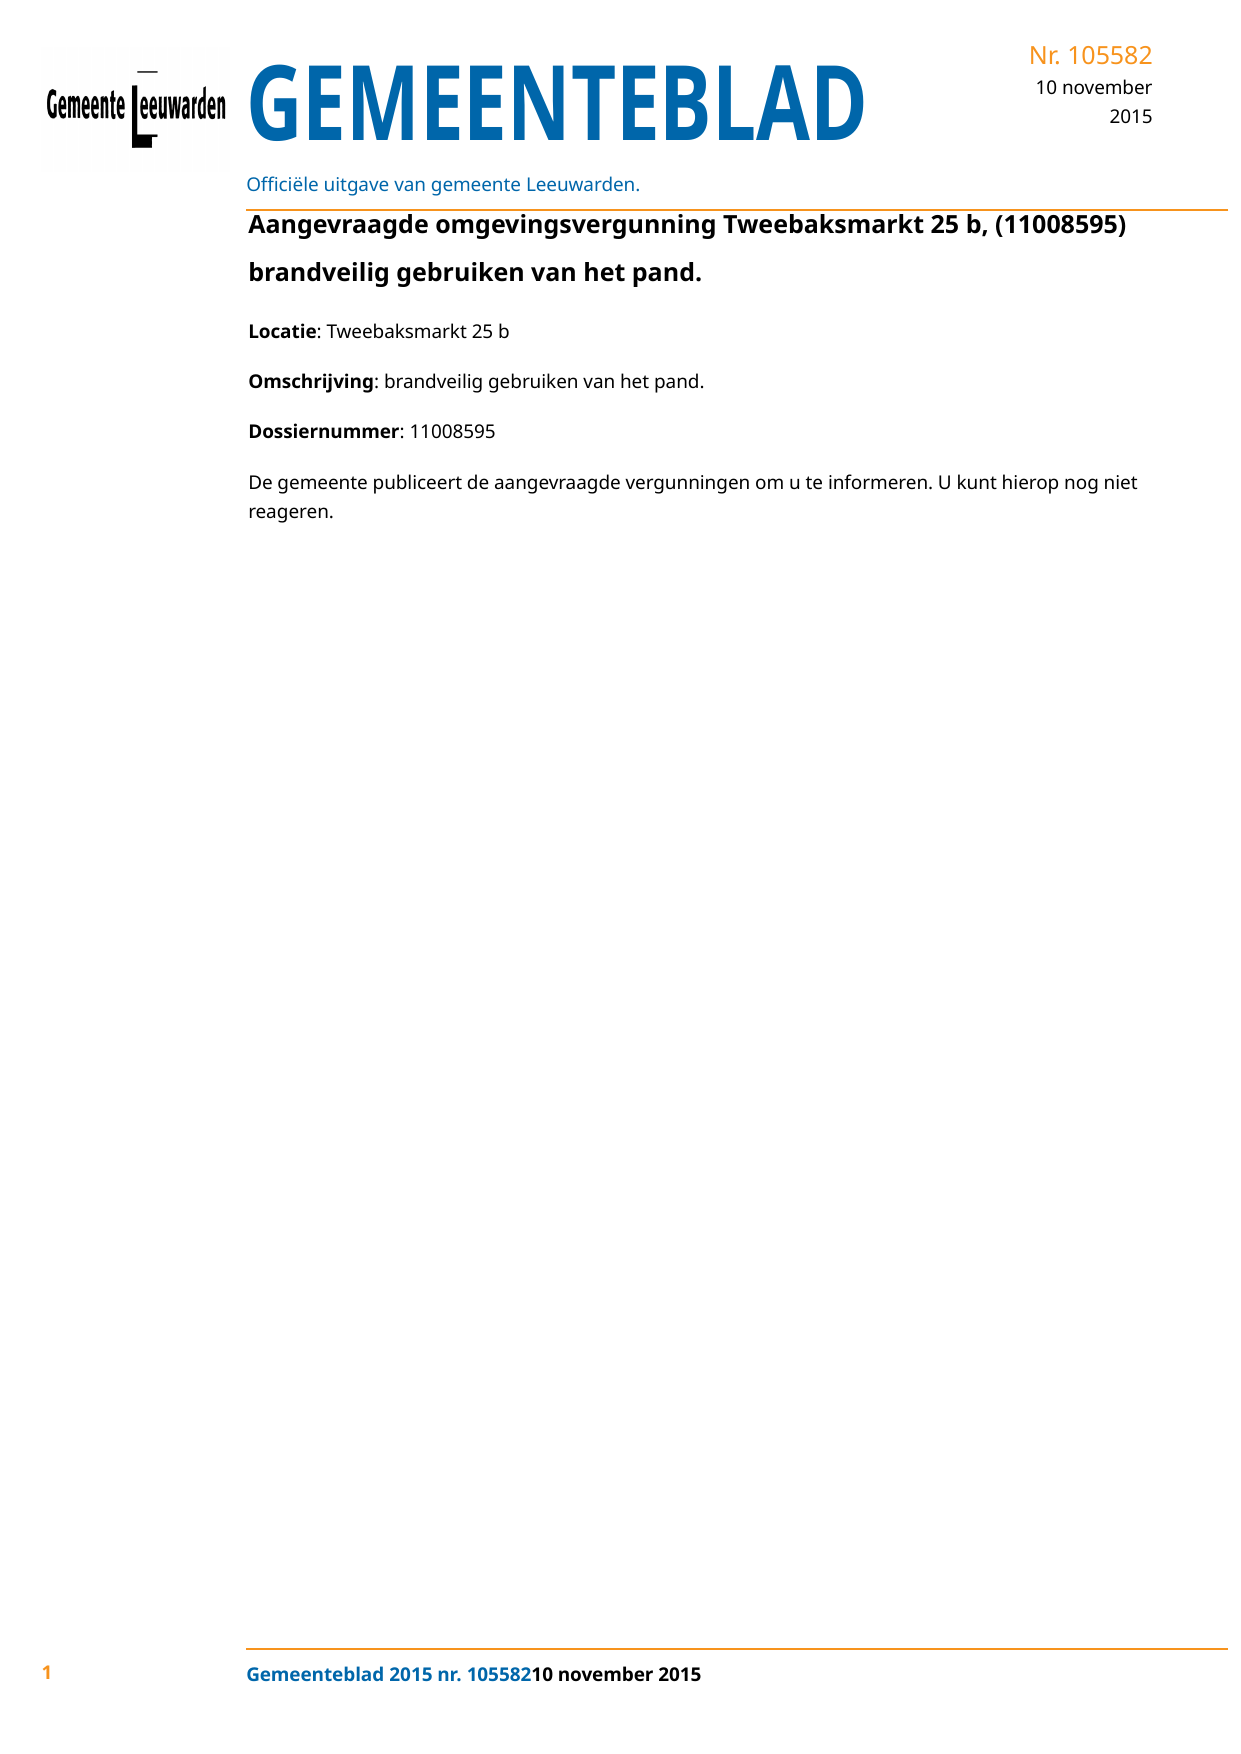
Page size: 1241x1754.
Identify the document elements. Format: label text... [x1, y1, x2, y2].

text Locatie: Tweebaksmarkt 25 b [248, 318, 1152, 344]
text Aangevraagde omgevingsvergunning Tweebaksmarkt 25 b, (11008595) brandveilig gebruiken van het pand. [248, 211, 1152, 288]
text Dossiernummer: 11008595 [248, 419, 1152, 444]
picture [41, 47, 231, 172]
text De gemeente publiceert de aangevraagde vergunningen om u te informeren. U kunt hierop nog niet reageren. [248, 469, 1152, 524]
text Omschrijving: brandveilig gebruiken van het pand. [248, 368, 1152, 394]
